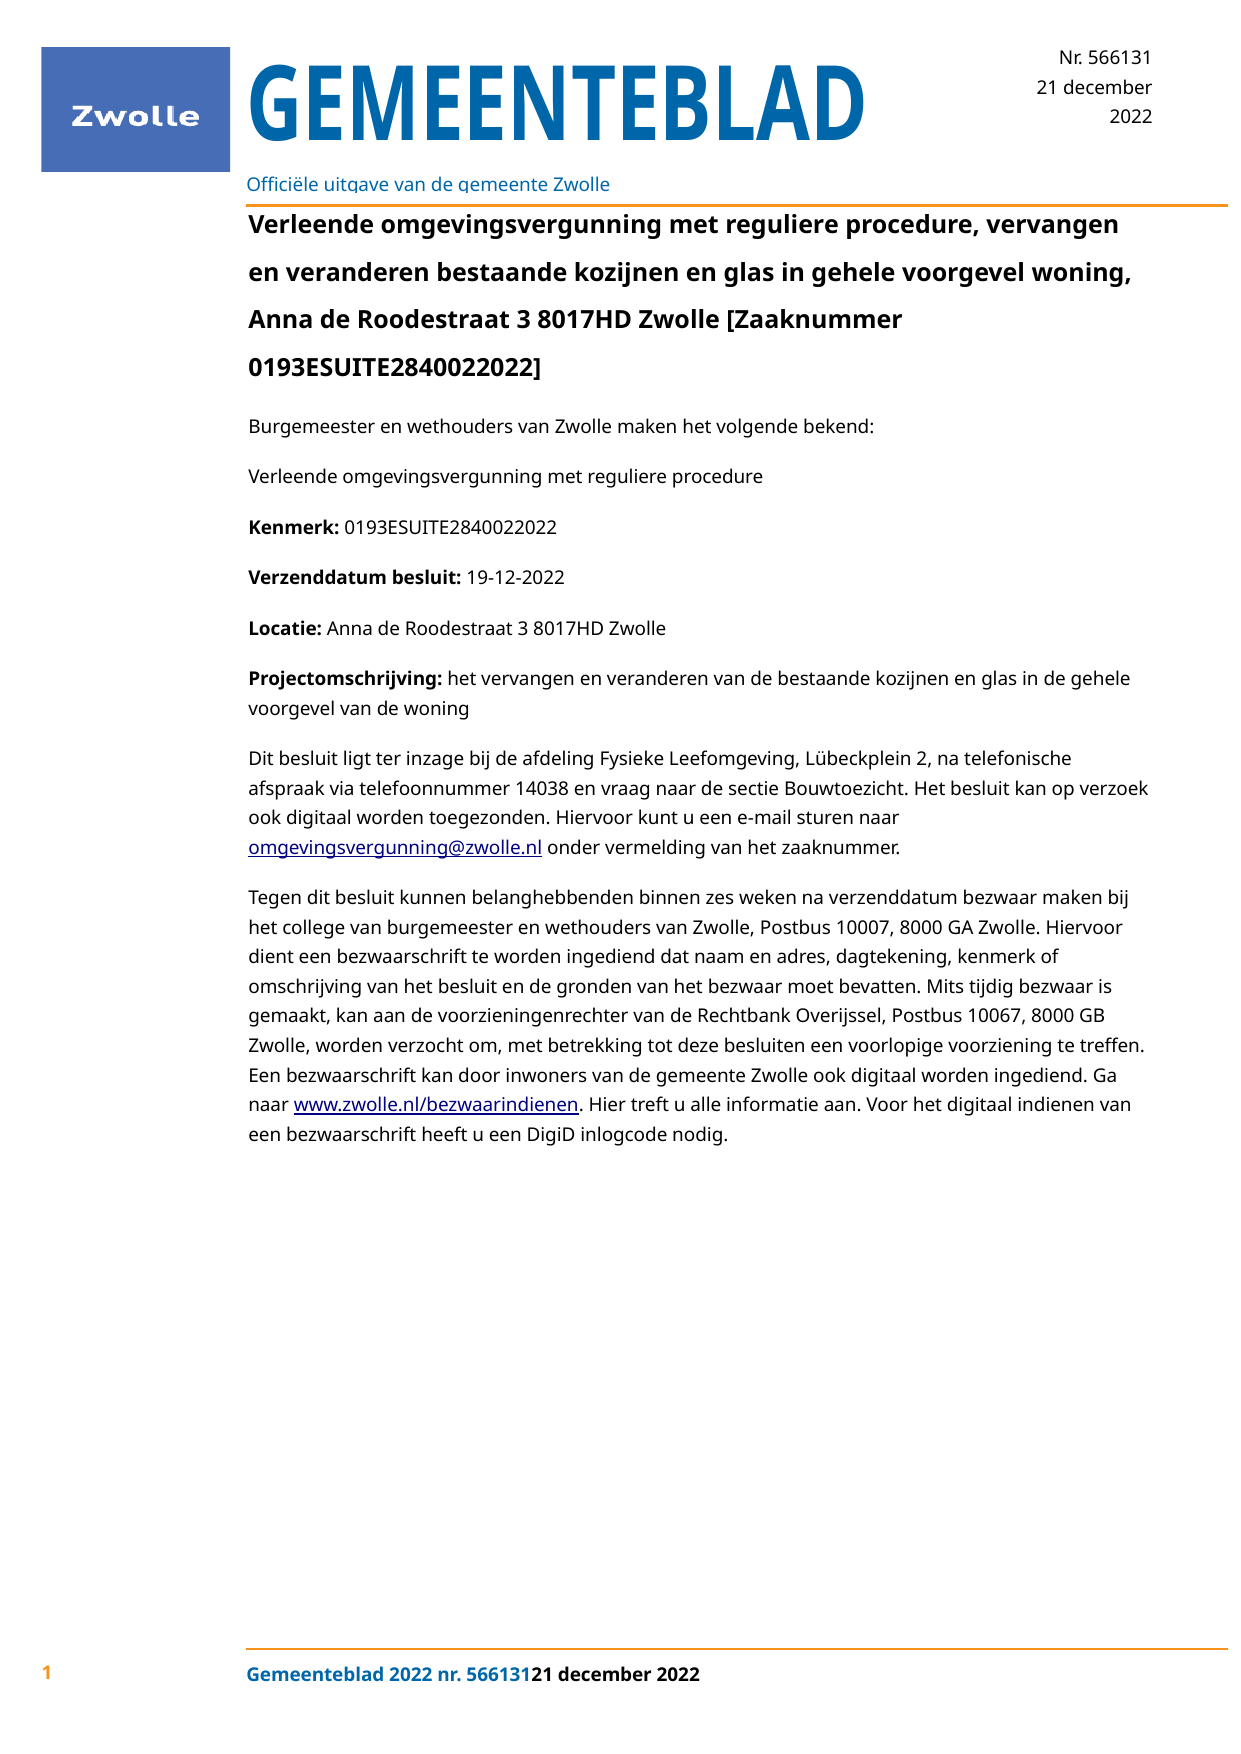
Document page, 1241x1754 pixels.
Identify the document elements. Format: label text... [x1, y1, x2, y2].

picture [41, 47, 231, 172]
text Projectomschrijving: het vervangen en veranderen van de bestaande kozijnen en glas in de gehele voorgevel van de woning [248, 665, 1152, 721]
text Verleende omgevingsvergunning met reguliere procedure [248, 463, 1152, 489]
text Burgemeester en wethouders van Zwolle maken het volgende bekend: [248, 413, 1152, 439]
text Locatie: Anna de Roodestraat 3 8017HD Zwolle [248, 615, 1152, 641]
text Kenmerk: 0193ESUITE2840022022 [248, 514, 1152, 540]
text Tegen dit besluit kunnen belanghebbenden binnen zes weken na verzenddatum bezwaar maken bij het college van burgemeester en wethouders van Zwolle, Postbus 10007, 8000 GA Zwolle. Hiervoor dient een bezwaarschrift te worden ingediend dat naam en adres, dagtekening, kenmerk of omschrijving van het besluit en de gronden van het bezwaar moet bevatten. Mits tijdig bezwaar is gemaakt, kan aan de voorzieningenrechter van de Rechtbank Overijssel, Postbus 10067, 8000 GB Zwolle, worden verzocht om, met betrekking tot deze besluiten een voorlopige voorziening te treffen. Een bezwaarschrift kan door inwoners van de gemeente Zwolle ook digitaal worden ingediend. Ga naar www.zwolle.nl/bezwaarindienen. Hier treft u alle informatie aan. Voor het digitaal indienen van een bezwaarschrift heeft u een DigiD inlogcode nodig. [248, 884, 1152, 1147]
text Dit besluit ligt ter inzage bij de afdeling Fysieke Leefomgeving, Lübeckplein 2, na telefonische afspraak via telefoonnummer 14038 en vraag naar de sectie Bouwtoezicht. Het besluit kan op verzoek ook digitaal worden toegezonden. Hiervoor kunt u een e-mail sturen naar omgevingsvergunning@zwolle.nl onder vermelding van het zaaknummer. [248, 745, 1152, 860]
text Verzenddatum besluit: 19-12-2022 [248, 564, 1152, 590]
text Verleende omgevingsvergunning met reguliere procedure, vervangen en veranderen bestaande kozijnen en glas in gehele voorgevel woning, Anna de Roodestraat 3 8017HD Zwolle [Zaaknummer 0193ESUITE2840022022] [248, 207, 1152, 384]
